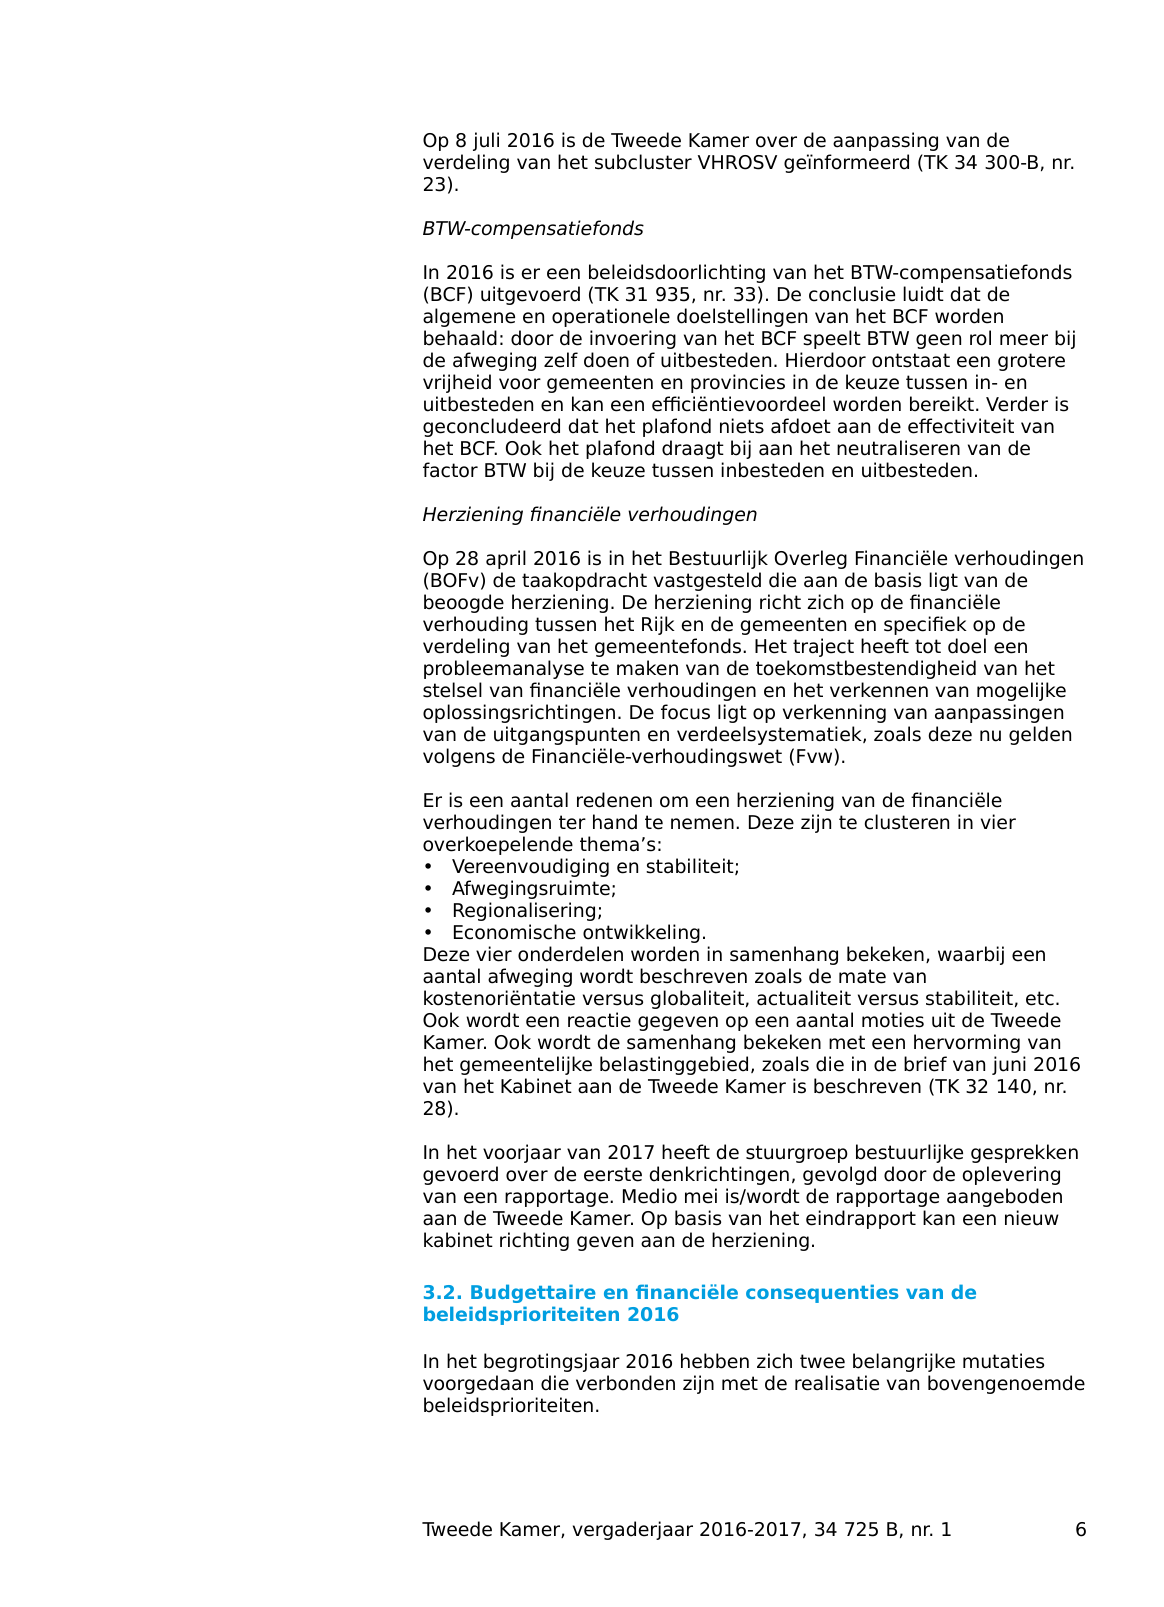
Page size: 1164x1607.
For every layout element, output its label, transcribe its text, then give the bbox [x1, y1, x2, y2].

text • Regionalisering; [422, 900, 1087, 922]
text In het begrotingsjaar 2016 hebben zich twee belangrijke mutaties voorgedaan die verbonden zijn met de realisatie van bovengenoemde beleidsprioriteiten. [422, 1351, 1087, 1417]
text Op 28 april 2016 is in het Bestuurlijk Overleg Financiële verhoudingen (BOFv) de taakopdracht vastgesteld die aan de basis ligt van de beoogde herziening. De herziening richt zich op de financiële verhouding tussen het Rijk en de gemeenten en specifiek op de verdeling van het gemeentefonds. Het traject heeft tot doel een probleemanalyse te maken van de toekomstbestendigheid van het stelsel van financiële verhoudingen en het verkennen van mogelijke oplossingsrichtingen. De focus ligt op verkenning van aanpassingen van de uitgangspunten en verdeelsystematiek, zoals deze nu gelden volgens de Financiële-verhoudingswet (Fvw). [422, 548, 1087, 768]
text Deze vier onderdelen worden in samenhang bekeken, waarbij een aantal afweging wordt beschreven zoals de mate van kostenoriëntatie versus globaliteit, actualiteit versus stabiliteit, etc. Ook wordt een reactie gegeven op een aantal moties uit de Tweede Kamer. Ook wordt de samenhang bekeken met een hervorming van het gemeentelijke belastinggebied, zoals die in de brief van juni 2016 van het Kabinet aan de Tweede Kamer is beschreven (TK 32 140, nr. 28). [422, 944, 1087, 1120]
subtitle Herziening financiële verhoudingen [422, 504, 1087, 526]
text Op 8 juli 2016 is de Tweede Kamer over de aanpassing van de verdeling van het subcluster VHROSV geïnformeerd (TK 34 300-B, nr. 23). [422, 130, 1087, 196]
text • Afwegingsruimte; [422, 878, 1087, 900]
text In 2016 is er een beleidsdoorlichting van het BTW-compensatiefonds (BCF) uitgevoerd (TK 31 935, nr. 33). De conclusie luidt dat de algemene en operationele doelstellingen van het BCF worden behaald: door de invoering van het BCF speelt BTW geen rol meer bij de afweging zelf doen of uitbesteden. Hierdoor ontstaat een grotere vrijheid voor gemeenten en provincies in de keuze tussen in- en uitbesteden en kan een efficiëntievoordeel worden bereikt. Verder is geconcludeerd dat het plafond niets afdoet aan de effectiviteit van het BCF. Ook het plafond draagt bij aan het neutraliseren van de factor BTW bij de keuze tussen inbesteden en uitbesteden. [422, 262, 1087, 482]
subtitle 3.2. Budgettaire en financiële consequenties van de beleidsprioriteiten 2016 [422, 1282, 1087, 1326]
text • Economische ontwikkeling. [422, 922, 1087, 944]
text • Vereenvoudiging en stabiliteit; [422, 856, 1087, 878]
text Er is een aantal redenen om een herziening van de financiële verhoudingen ter hand te nemen. Deze zijn te clusteren in vier overkoepelende thema’s: [422, 790, 1087, 856]
subtitle BTW-compensatiefonds [422, 218, 1087, 240]
text In het voorjaar van 2017 heeft de stuurgroep bestuurlijke gesprekken gevoerd over de eerste denkrichtingen, gevolgd door de oplevering van een rapportage. Medio mei is/wordt de rapportage aangeboden aan de Tweede Kamer. Op basis van het eindrapport kan een nieuw kabinet richting geven aan de herziening. [422, 1142, 1087, 1252]
